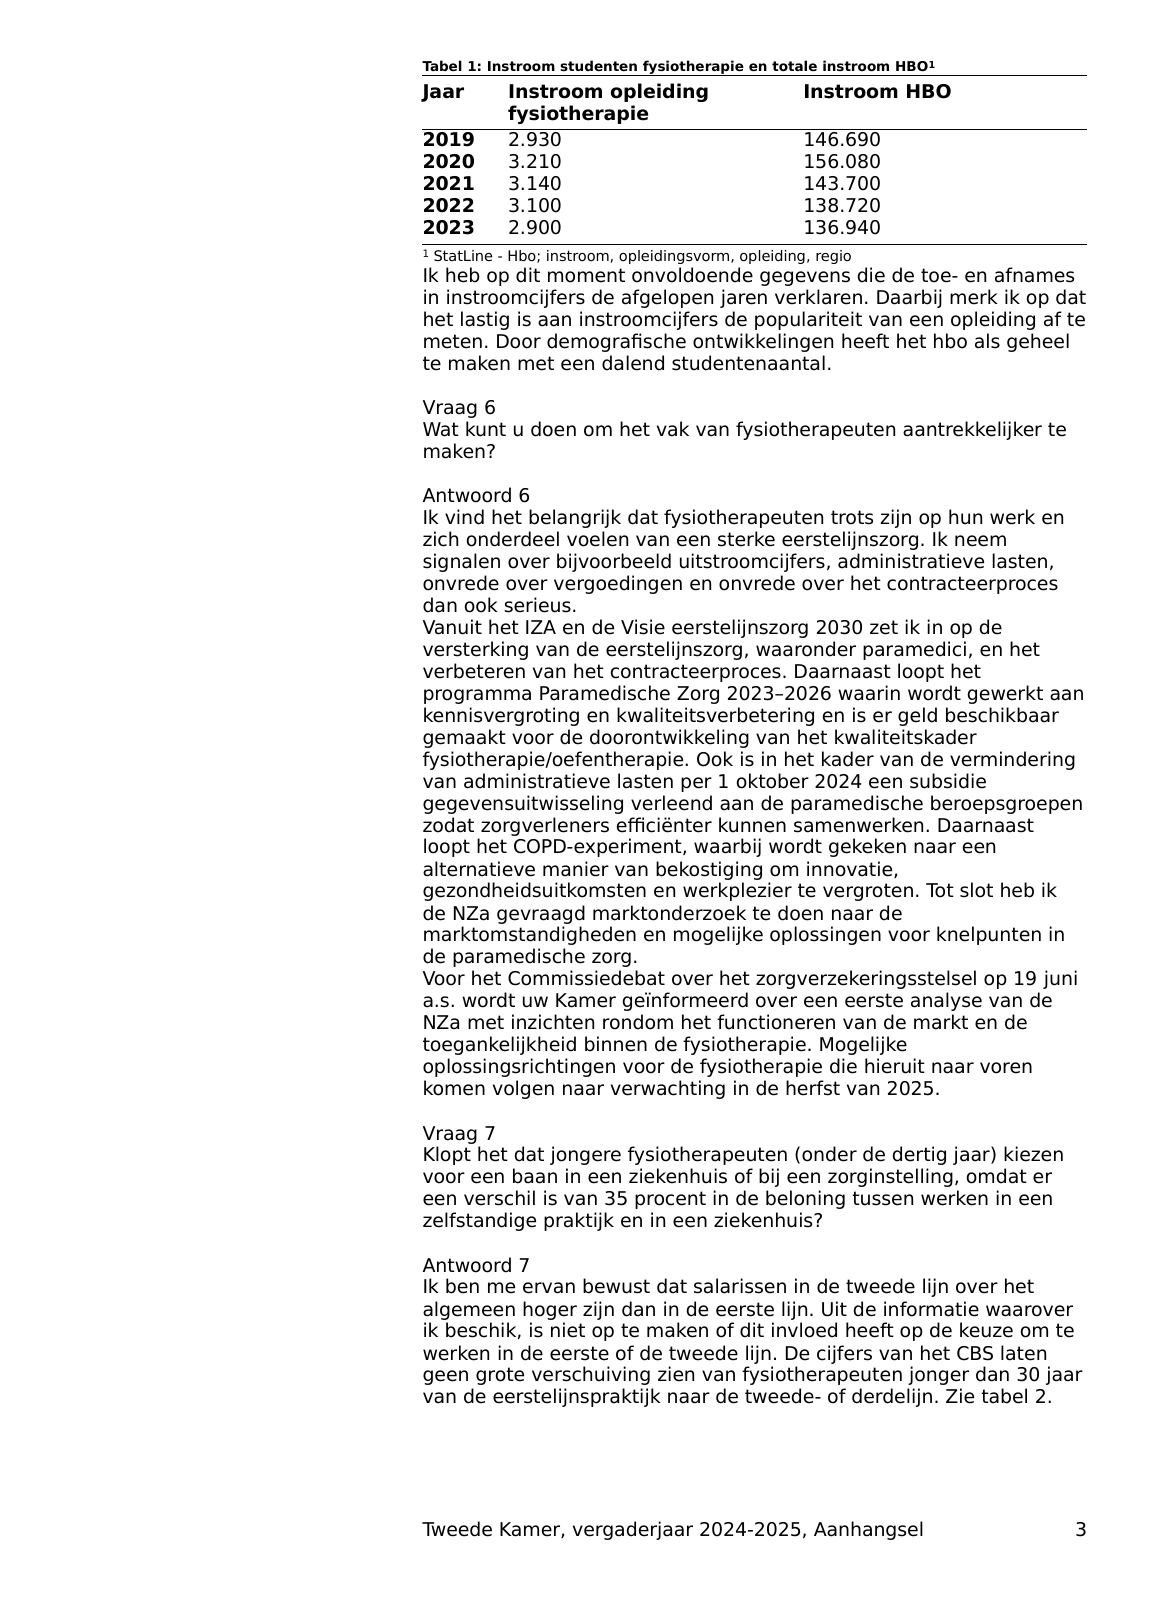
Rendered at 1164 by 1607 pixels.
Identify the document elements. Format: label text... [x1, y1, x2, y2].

table_cell 138.720 [797, 195, 1087, 217]
table_cell 2021 [422, 173, 502, 195]
text Vraag 7 [422, 1122, 1087, 1144]
table_header Tabel 1: Instroom studenten fysiotherapie en totale instroom HBO1 [422, 59, 1087, 75]
table_cell 1 StatLine - Hbo; instroom, opleidingsvorm, opleiding, regio [422, 245, 1087, 264]
text Wat kunt u doen om het vak van fysiotherapeuten aantrekkelijker te maken? [422, 419, 1087, 463]
text Klopt het dat jongere fysiotherapeuten (onder de dertig jaar) kiezen voor een baan in een ziekenhuis of bij een zorginstelling, omdat er een verschil is van 35 procent in de beloning tussen werken in een zelfstandige praktijk en in een ziekenhuis? [422, 1144, 1087, 1232]
text Ik vind het belangrijk dat fysiotherapeuten trots zijn op hun werk en zich onderdeel voelen van een sterke eerstelijnszorg. Ik neem signalen over bijvoorbeeld uitstroomcijfers, administratieve lasten, onvrede over vergoedingen en onvrede over het contracteerproces dan ook serieus. [422, 507, 1087, 617]
table_cell 2.900 [502, 217, 797, 244]
text Antwoord 7 [422, 1254, 1087, 1276]
table_cell 3.210 [502, 151, 797, 173]
table_cell 146.690 [797, 130, 1087, 151]
table_cell 136.940 [797, 217, 1087, 244]
table_cell 3.100 [502, 195, 797, 217]
table_cell 2020 [422, 151, 502, 173]
table_cell 2.930 [502, 130, 797, 151]
table_cell Instroom HBO [797, 76, 1087, 129]
text Voor het Commissiedebat over het zorgverzekeringsstelsel op 19 juni a.s. wordt uw Kamer geïnformeerd over een eerste analyse van de NZa met inzichten rondom het functioneren van de markt en de toegankelijkheid binnen de fysiotherapie. Mogelijke oplossingsrichtingen voor de fysiotherapie die hieruit naar voren komen volgen naar verwachting in de herfst van 2025. [422, 968, 1087, 1100]
text Vanuit het IZA en de Visie eerstelijnszorg 2030 zet ik in op de versterking van de eerstelijnszorg, waaronder paramedici, en het verbeteren van het contracteerproces. Daarnaast loopt het programma Paramedische Zorg 2023–2026 waarin wordt gewerkt aan kennisvergroting en kwaliteitsverbetering en is er geld beschikbaar gemaakt voor de doorontwikkeling van het kwaliteitskader fysiotherapie/oefentherapie. Ook is in het kader van de vermindering van administratieve lasten per 1 oktober 2024 een subsidie gegevensuitwisseling verleend aan de paramedische beroepsgroepen zodat zorgverleners efficiënter kunnen samenwerken. Daarnaast loopt het COPD-experiment, waarbij wordt gekeken naar een alternatieve manier van bekostiging om innovatie, gezondheidsuitkomsten en werkplezier te vergroten. Tot slot heb ik de NZa gevraagd marktonderzoek te doen naar de marktomstandigheden en mogelijke oplossingen voor knelpunten in de paramedische zorg. [422, 617, 1087, 968]
table_cell 156.080 [797, 151, 1087, 173]
table_cell Instroom opleiding fysiotherapie [502, 76, 797, 129]
table_cell 2023 [422, 217, 502, 244]
text Ik ben me ervan bewust dat salarissen in de tweede lijn over het algemeen hoger zijn dan in de eerste lijn. Uit de informatie waarover ik beschik, is niet op te maken of dit invloed heeft op de keuze om te werken in de eerste of de tweede lijn. De cijfers van het CBS laten geen grote verschuiving zien van fysiotherapeuten jonger dan 30 jaar van de eerstelijnspraktijk naar de tweede- of derdelijn. Zie tabel 2. [422, 1276, 1087, 1408]
table_cell 143.700 [797, 173, 1087, 195]
table_cell 2022 [422, 195, 502, 217]
table_cell 2019 [422, 130, 502, 151]
text Antwoord 6 [422, 485, 1087, 507]
table_cell Jaar [422, 76, 502, 129]
text Ik heb op dit moment onvoldoende gegevens die de toe- en afnames in instroomcijfers de afgelopen jaren verklaren. Daarbij merk ik op dat het lastig is aan instroomcijfers de populariteit van een opleiding af te meten. Door demografische ontwikkelingen heeft het hbo als geheel te maken met een dalend studentenaantal. [422, 264, 1087, 374]
text Vraag 6 [422, 397, 1087, 419]
table_cell 3.140 [502, 173, 797, 195]
